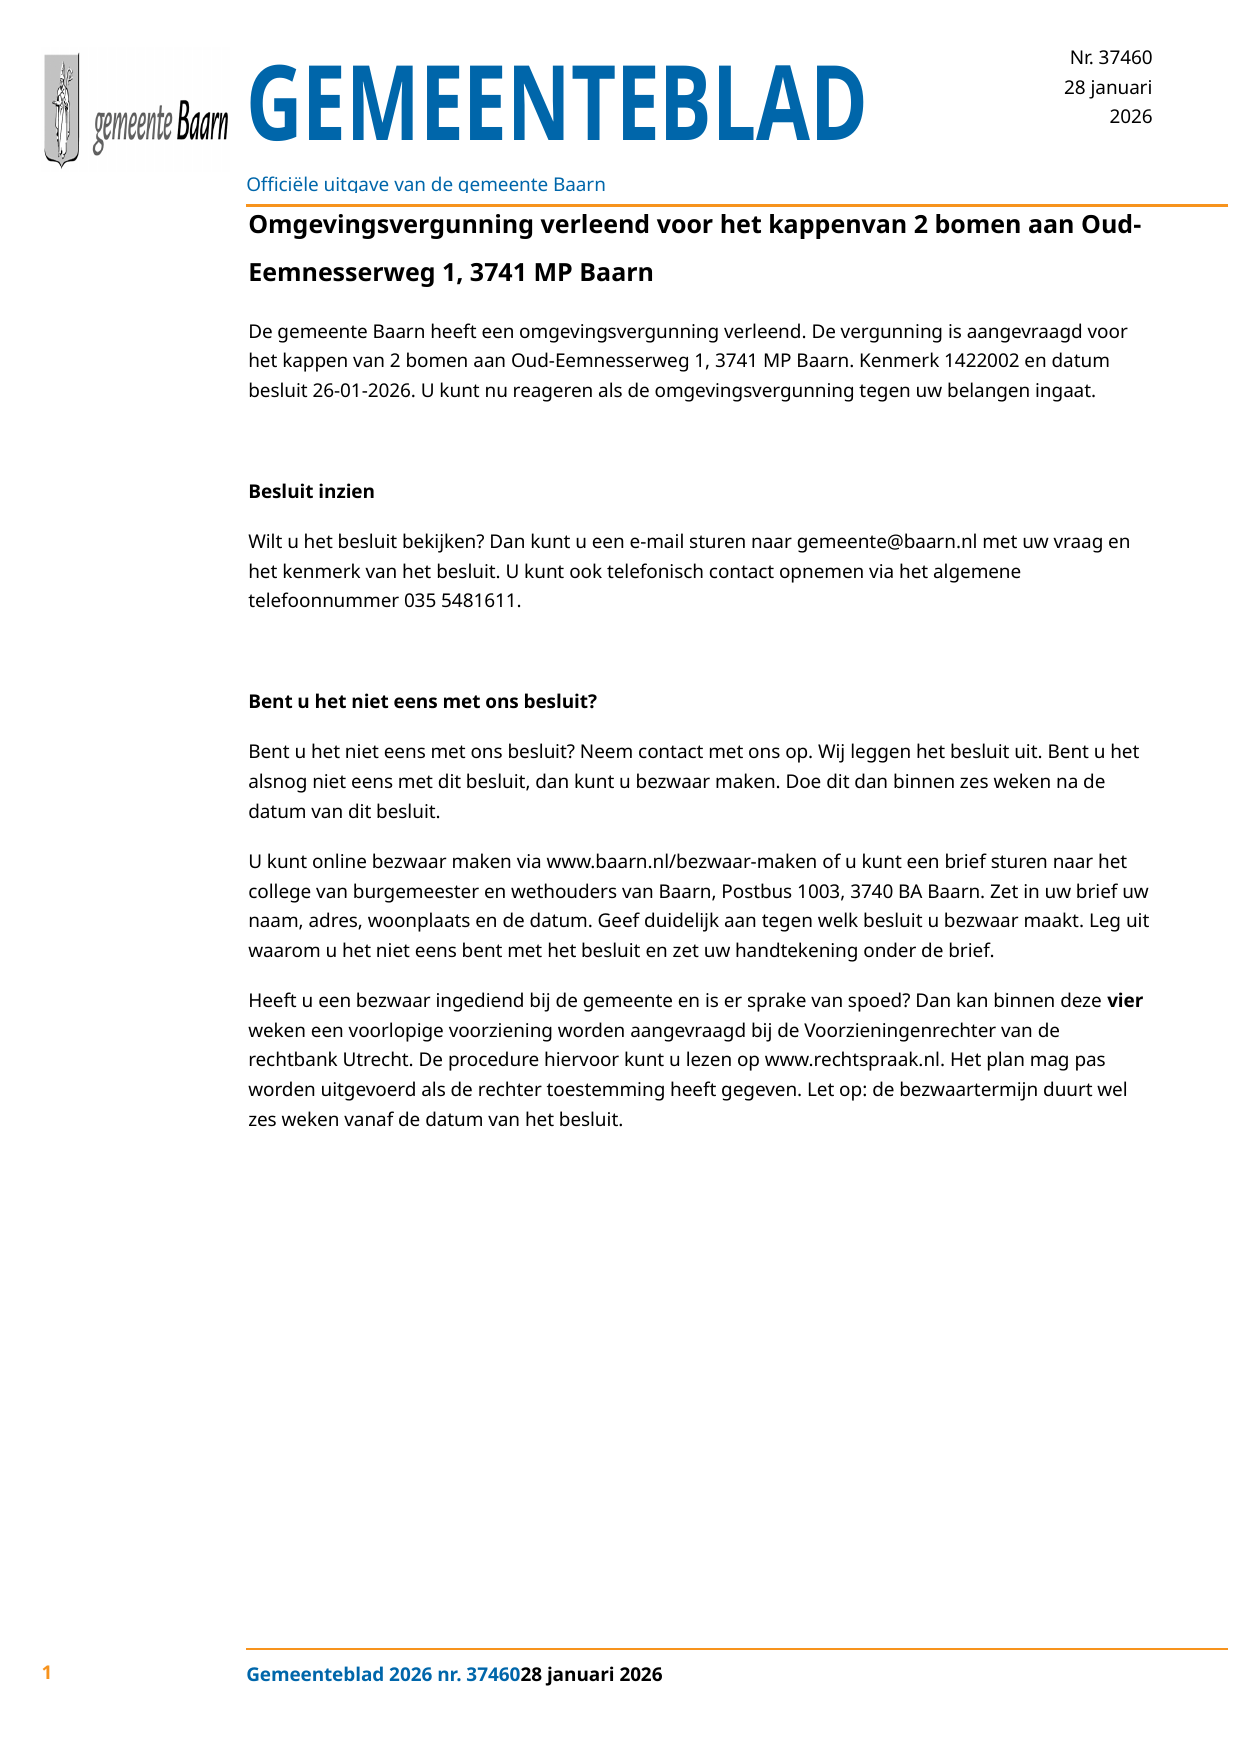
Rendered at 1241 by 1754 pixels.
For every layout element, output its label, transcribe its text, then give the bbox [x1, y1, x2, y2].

text Omgevingsvergunning verleend voor het kappenvan 2 bomen aan Oud-Eemnesserweg 1, 3741 MP Baarn [248, 207, 1152, 288]
text Bent u het niet eens met ons besluit? Neem contact met ons op. Wij leggen het besluit uit. Bent u het alsnog niet eens met dit besluit, dan kunt u bezwaar maken. Doe dit dan binnen zes weken na de datum van dit besluit. [248, 739, 1152, 824]
text Heeft u een bezwaar ingediend bij de gemeente en is er sprake van spoed? Dan kan binnen deze vier weken een voorlopige voorziening worden aangevraagd bij de Voorzieningenrechter van de rechtbank Utrecht. De procedure hiervoor kunt u lezen op www.rechtspraak.nl. Het plan mag pas worden uitgevoerd als de rechter toestemming heeft gegeven. Let op: de bezwaartermijn duurt wel zes weken vanaf de datum van het besluit. [248, 987, 1152, 1132]
picture [41, 47, 231, 172]
text Bent u het niet eens met ons besluit? [248, 688, 1152, 714]
text U kunt online bezwaar maken via www.baarn.nl/bezwaar-maken of u kunt een brief sturen naar het college van burgemeester en wethouders van Baarn, Postbus 1003, 3740 BA Baarn. Zet in uw brief uw naam, adres, woonplaats en de datum. Geef duidelijk aan tegen welk besluit u bezwaar maakt. Leg uit waarom u het niet eens bent met het besluit en zet uw handtekening onder de brief. [248, 848, 1152, 963]
text Besluit inzien [248, 478, 1152, 504]
text Wilt u het besluit bekijken? Dan kunt u een e-mail sturen naar gemeente@baarn.nl met uw vraag en het kenmerk van het besluit. U kunt ook telefonisch contact opnemen via het algemene telefoonnummer 035 5481611. [248, 528, 1152, 613]
text De gemeente Baarn heeft een omgevingsvergunning verleend. De vergunning is aangevraagd voor het kappen van 2 bomen aan Oud-Eemnesserweg 1, 3741 MP Baarn. Kenmerk 1422002 en datum besluit 26-01-2026. U kunt nu reageren als de omgevingsvergunning tegen uw belangen ingaat. [248, 318, 1152, 403]
